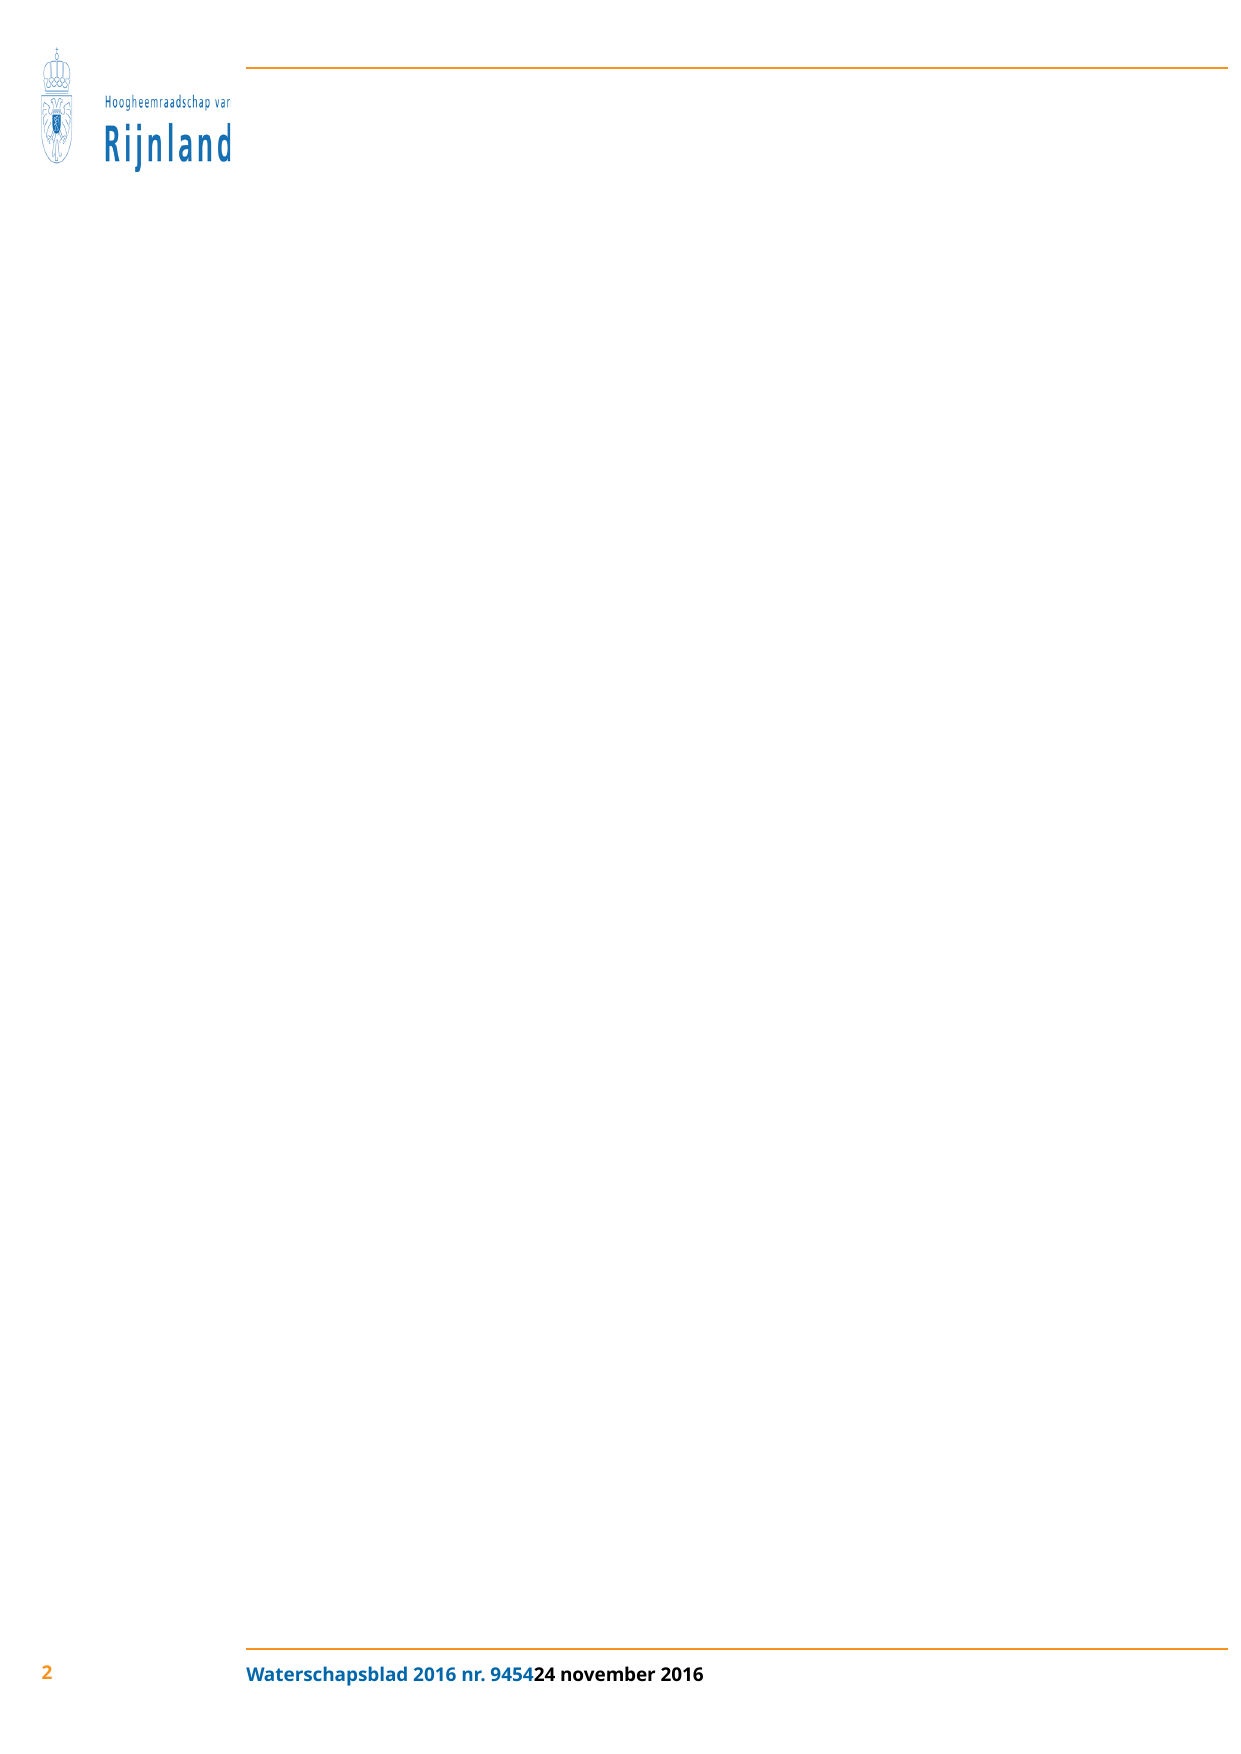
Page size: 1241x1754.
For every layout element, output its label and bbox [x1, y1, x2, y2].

picture [41, 47, 231, 172]
